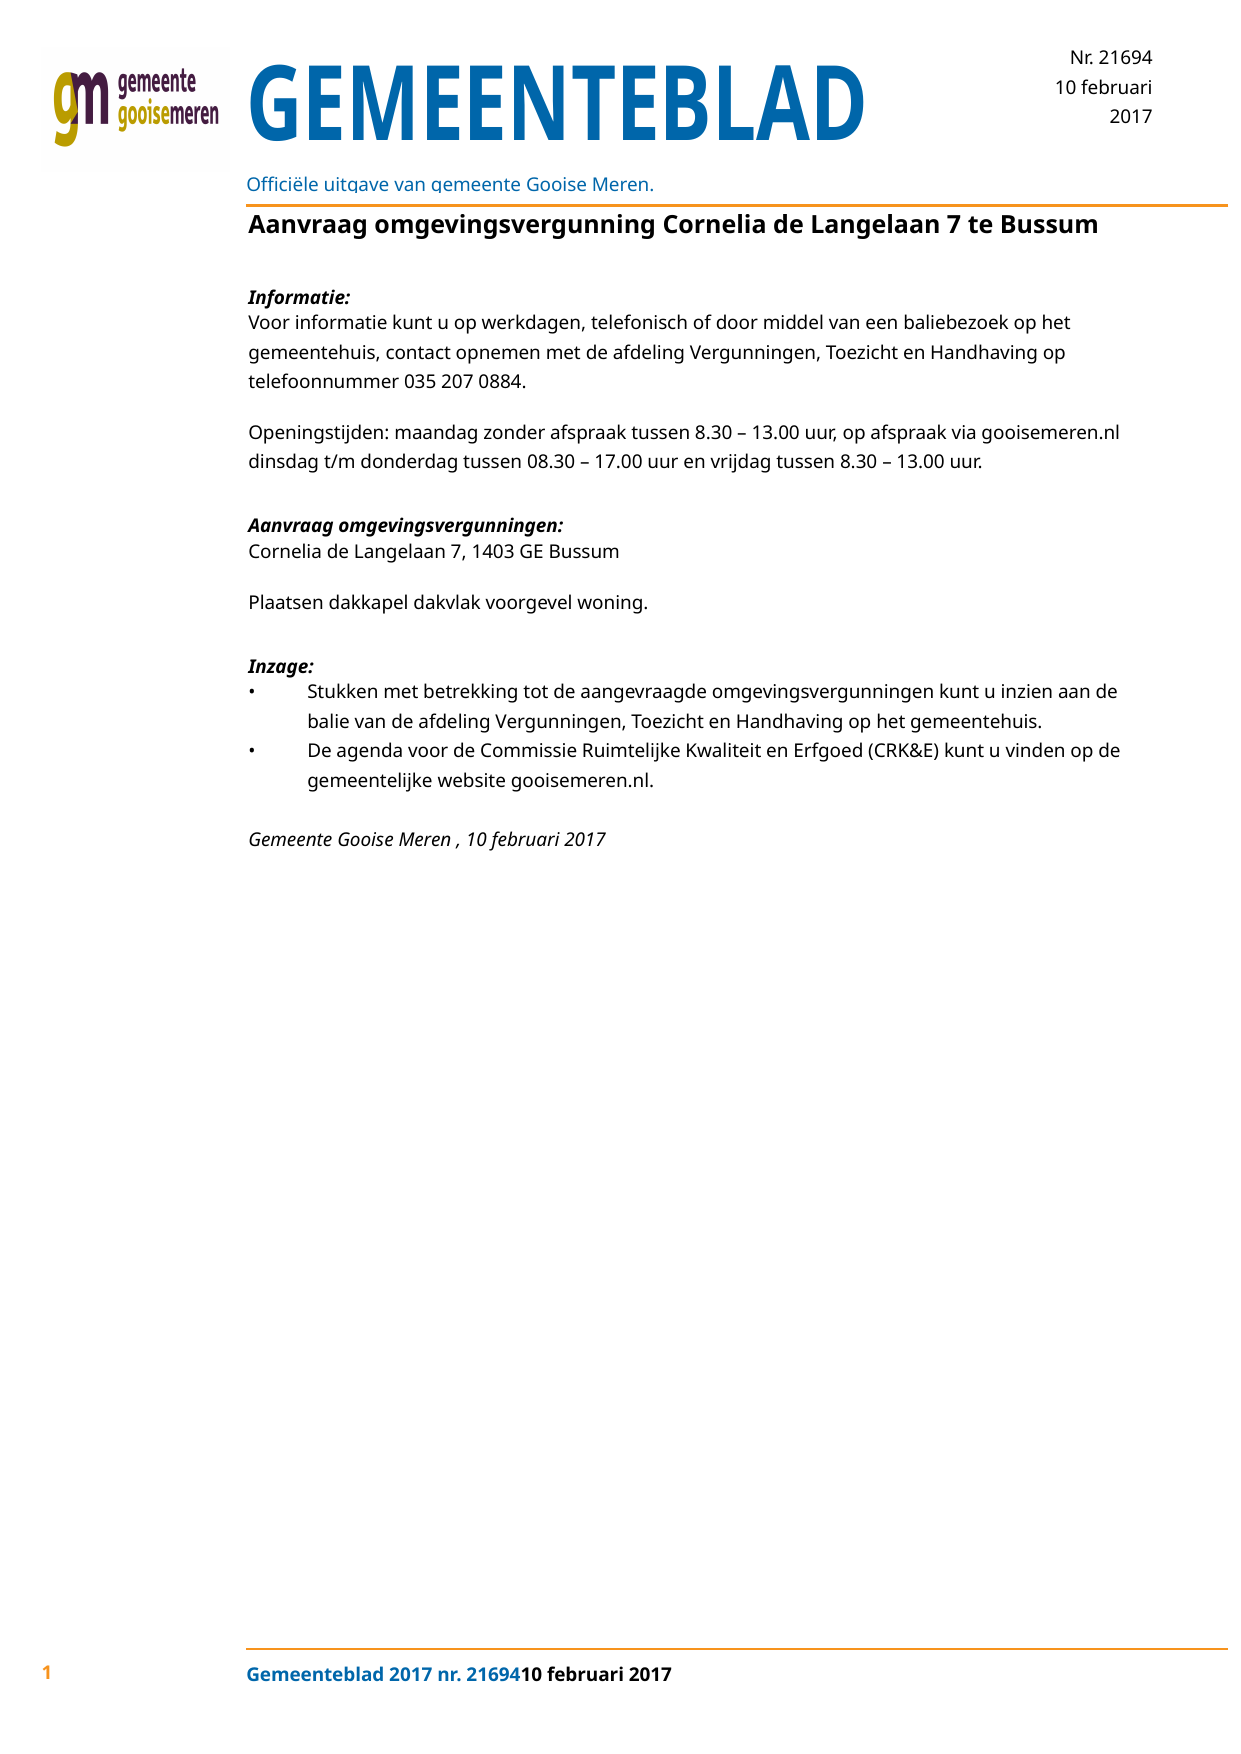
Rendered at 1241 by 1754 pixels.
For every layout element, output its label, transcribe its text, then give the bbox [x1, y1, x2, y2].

text Inzage: [248, 653, 1152, 678]
text Informatie: [248, 284, 1152, 309]
text Openingstijden: maandag zonder afspraak tussen 8.30 – 13.00 uur, op afspraak via gooisemeren.nl dinsdag t/m donderdag tussen 08.30 – 17.00 uur en vrijdag tussen 8.30 – 13.00 uur. [248, 419, 1152, 474]
text Aanvraag omgevingsvergunningen: [248, 513, 1152, 538]
picture [41, 47, 231, 172]
list Stukken met betrekking tot de aangevraagde omgevingsvergunningen kunt u inzien aan de balie van de afdeling Vergunningen, Toezicht en Handhaving op het gemeentehuis. [248, 678, 1152, 734]
list De agenda voor de Commissie Ruimtelijke Kwaliteit en Erfgoed (CRK&E) kunt u vinden op de gemeentelijke website gooisemeren.nl. [248, 738, 1152, 793]
text Cornelia de Langelaan 7, 1403 GE Bussum [248, 538, 1152, 564]
text Voor informatie kunt u op werkdagen, telefonisch of door middel van een baliebezoek op het gemeentehuis, contact opnemen met de afdeling Vergunningen, Toezicht en Handhaving op telefoonnummer 035 207 0884. [248, 309, 1152, 394]
text Plaatsen dakkapel dakvlak voorgevel woning. [248, 589, 1152, 614]
text Gemeente Gooise Meren , 10 februari 2017 [248, 826, 1152, 852]
text Aanvraag omgevingsvergunning Cornelia de Langelaan 7 te Bussum [248, 207, 1152, 241]
